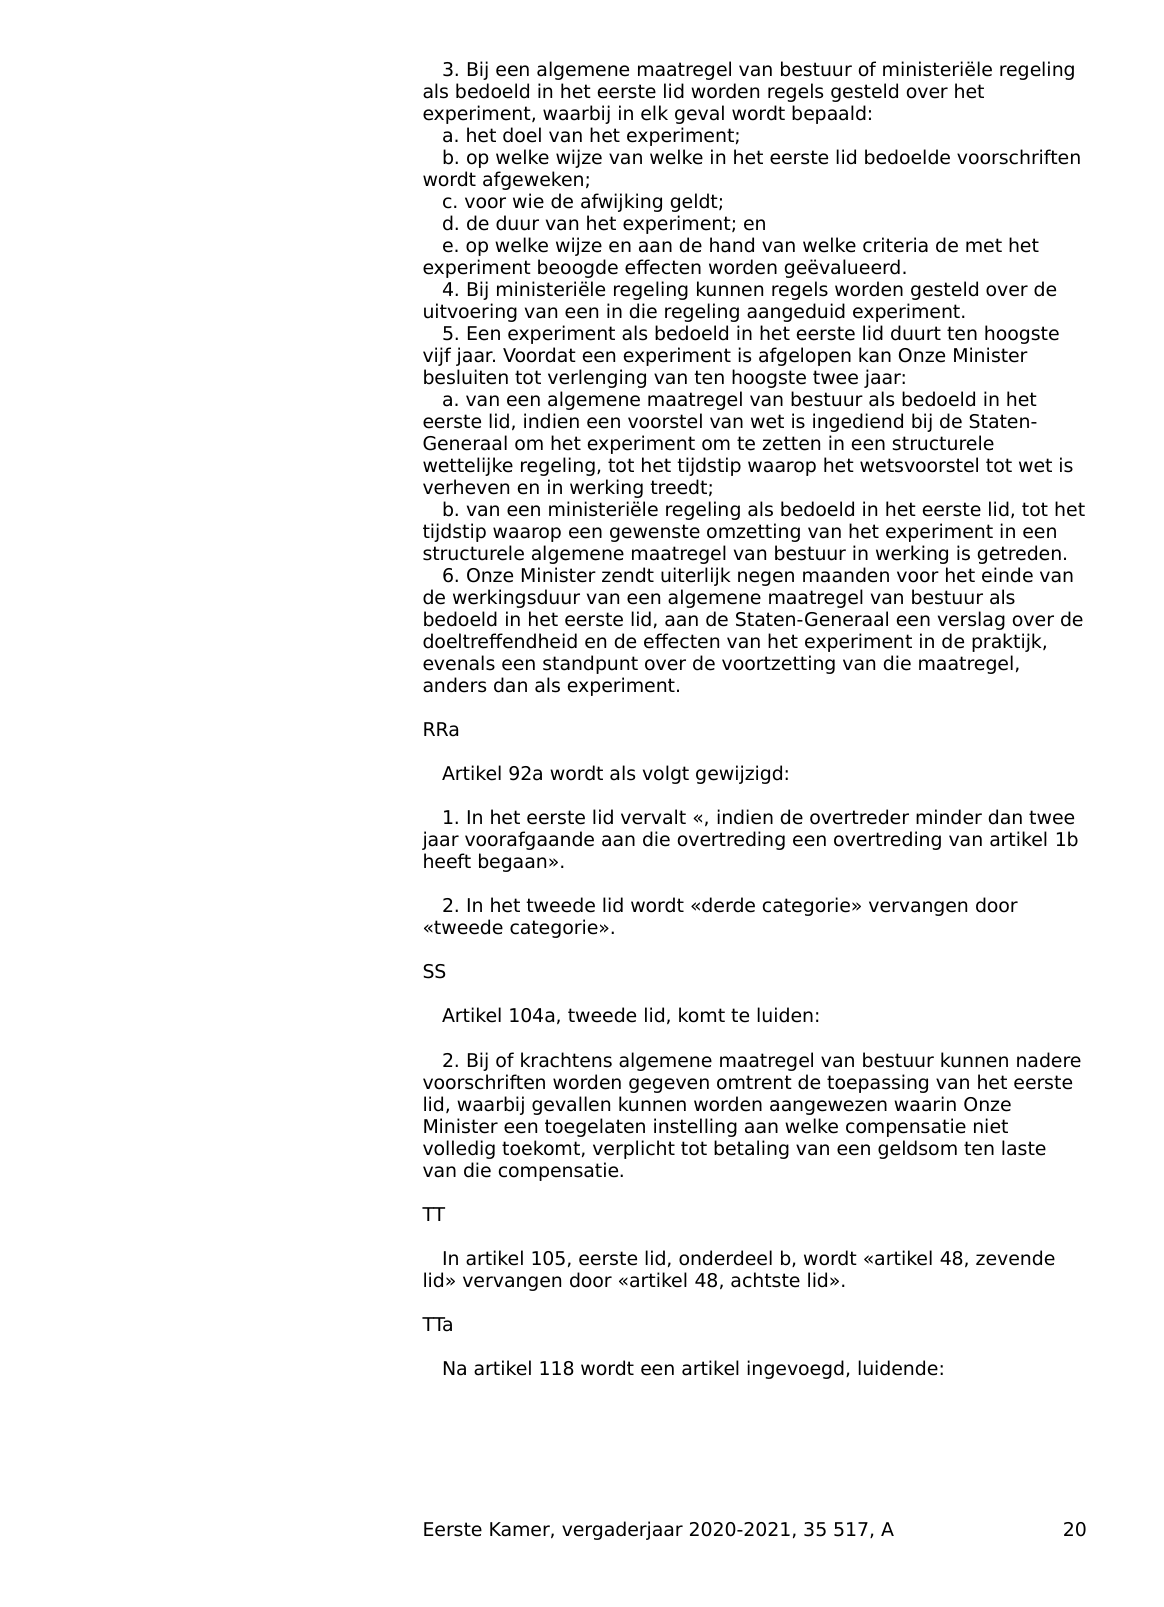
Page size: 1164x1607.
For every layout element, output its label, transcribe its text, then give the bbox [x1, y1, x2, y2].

text 4. Bij ministeriële regeling kunnen regels worden gesteld over de uitvoering van een in die regeling aangeduid experiment. [422, 279, 1087, 323]
text Na artikel 118 wordt een artikel ingevoegd, luidende: [422, 1358, 1087, 1380]
text SS [422, 961, 1087, 983]
text b. op welke wijze van welke in het eerste lid bedoelde voorschriften wordt afgeweken; [422, 147, 1087, 191]
text TT [422, 1204, 1087, 1226]
text 2. In het tweede lid wordt «derde categorie» vervangen door «tweede categorie». [422, 895, 1087, 939]
text c. voor wie de afwijking geldt; [422, 191, 1087, 213]
text TTa [422, 1314, 1087, 1336]
text a. van een algemene maatregel van bestuur als bedoeld in het eerste lid, indien een voorstel van wet is ingediend bij de Staten-Generaal om het experiment om te zetten in een structurele wettelijke regeling, tot het tijdstip waarop het wetsvoorstel tot wet is verheven en in werking treedt; [422, 389, 1087, 499]
text d. de duur van het experiment; en [422, 213, 1087, 235]
text a. het doel van het experiment; [422, 125, 1087, 147]
text 6. Onze Minister zendt uiterlijk negen maanden voor het einde van de werkingsduur van een algemene maatregel van bestuur als bedoeld in het eerste lid, aan de Staten-Generaal een verslag over de doeltreffendheid en de effecten van het experiment in de praktijk, evenals een standpunt over de voortzetting van die maatregel, anders dan als experiment. [422, 564, 1087, 696]
text e. op welke wijze en aan de hand van welke criteria de met het experiment beoogde effecten worden geëvalueerd. [422, 235, 1087, 279]
text 2. Bij of krachtens algemene maatregel van bestuur kunnen nadere voorschriften worden gegeven omtrent de toepassing van het eerste lid, waarbij gevallen kunnen worden aangewezen waarin Onze Minister een toegelaten instelling aan welke compensatie niet volledig toekomt, verplicht tot betaling van een geldsom ten laste van die compensatie. [422, 1049, 1087, 1181]
text 1. In het eerste lid vervalt «, indien de overtreder minder dan twee jaar voorafgaande aan die overtreding een overtreding van artikel 1b heeft begaan». [422, 807, 1087, 873]
text RRa [422, 719, 1087, 741]
text 3. Bij een algemene maatregel van bestuur of ministeriële regeling als bedoeld in het eerste lid worden regels gesteld over het experiment, waarbij in elk geval wordt bepaald: [422, 59, 1087, 125]
text In artikel 105, eerste lid, onderdeel b, wordt «artikel 48, zevende lid» vervangen door «artikel 48, achtste lid». [422, 1248, 1087, 1292]
text 5. Een experiment als bedoeld in het eerste lid duurt ten hoogste vijf jaar. Voordat een experiment is afgelopen kan Onze Minister besluiten tot verlenging van ten hoogste twee jaar: [422, 323, 1087, 389]
text Artikel 104a, tweede lid, komt te luiden: [422, 1005, 1087, 1027]
text Artikel 92a wordt als volgt gewijzigd: [422, 763, 1087, 785]
text b. van een ministeriële regeling als bedoeld in het eerste lid, tot het tijdstip waarop een gewenste omzetting van het experiment in een structurele algemene maatregel van bestuur in werking is getreden. [422, 499, 1087, 564]
